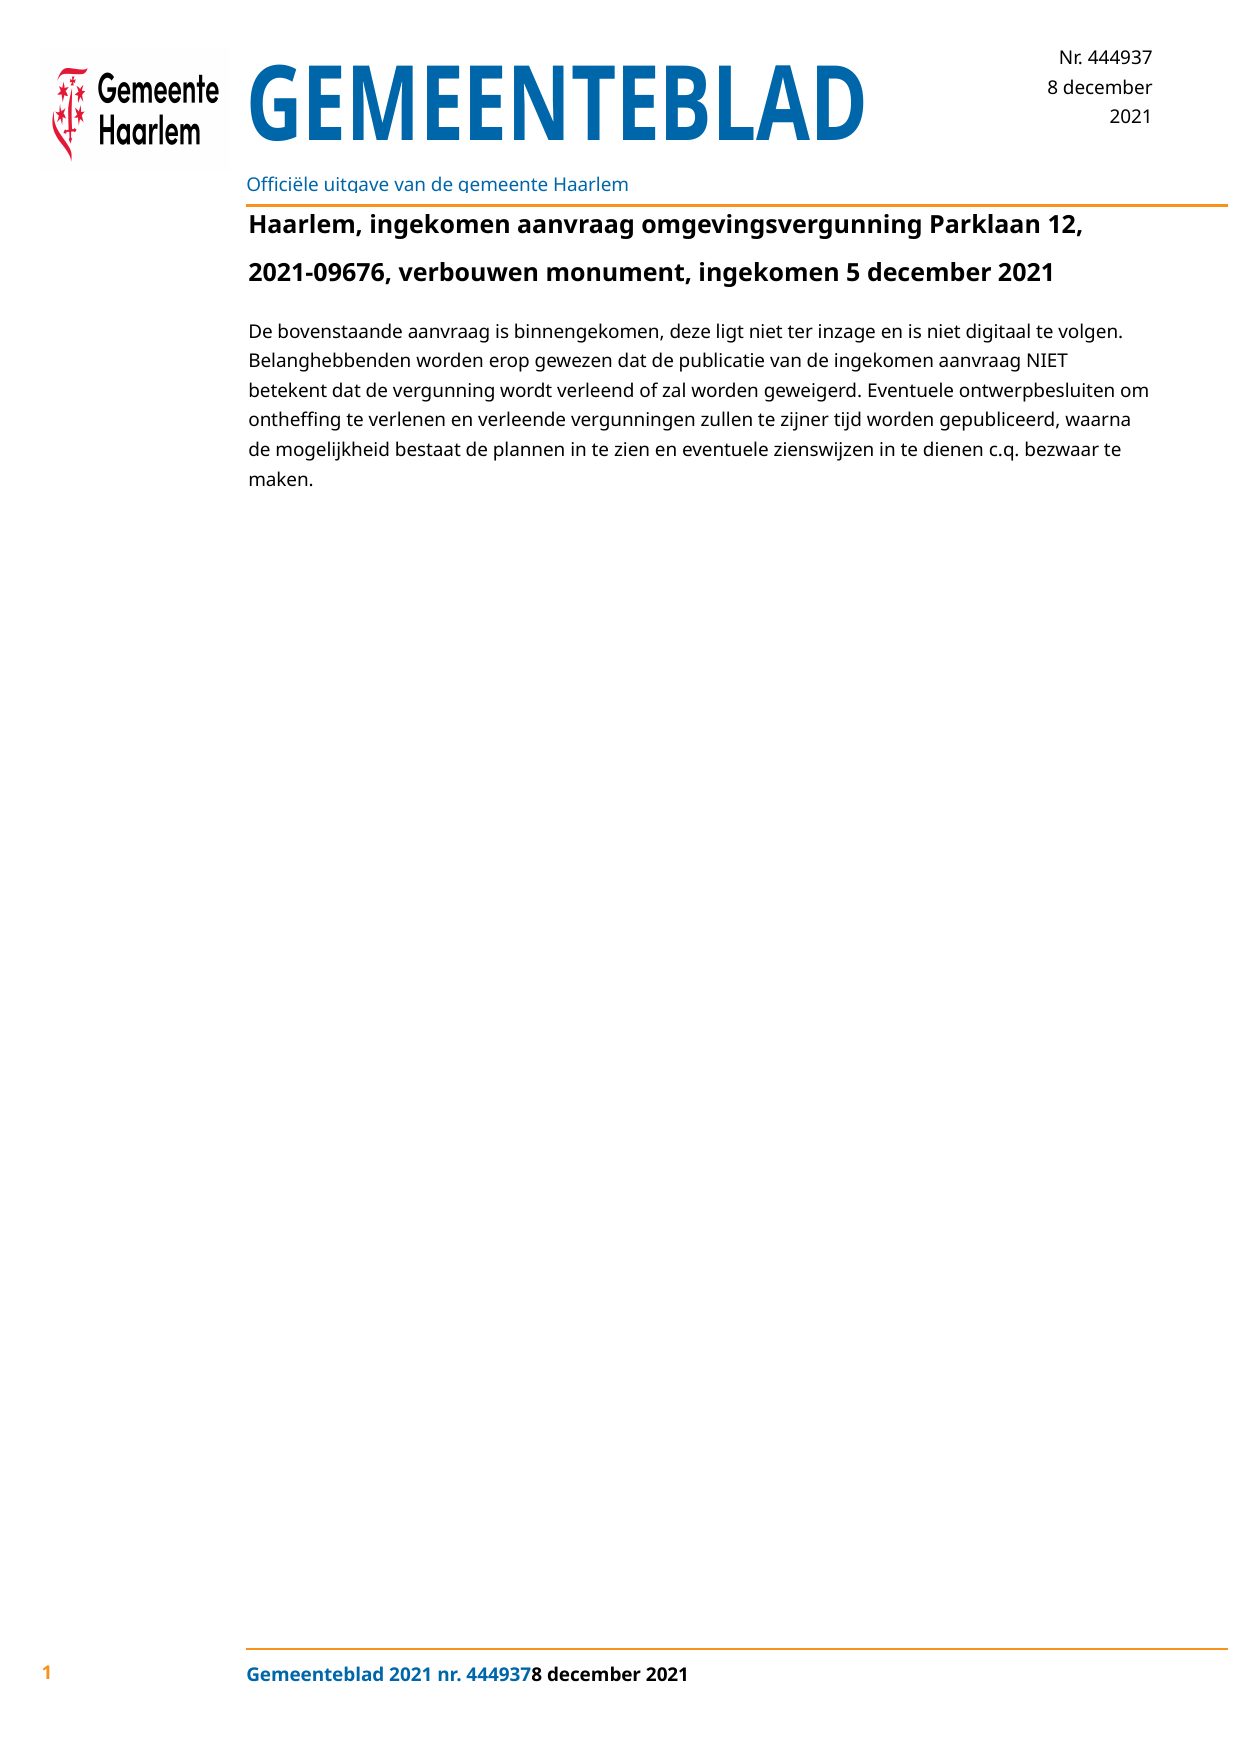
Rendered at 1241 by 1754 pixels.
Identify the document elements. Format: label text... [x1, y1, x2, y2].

picture [41, 47, 231, 172]
text De bovenstaande aanvraag is binnengekomen, deze ligt niet ter inzage en is niet digitaal te volgen. Belanghebbenden worden erop gewezen dat de publicatie van de ingekomen aanvraag NIET betekent dat de vergunning wordt verleend of zal worden geweigerd. Eventuele ontwerpbesluiten om ontheffing te verlenen en verleende vergunningen zullen te zijner tijd worden gepubliceerd, waarna de mogelijkheid bestaat de plannen in te zien en eventuele zienswijzen in te dienen c.q. bezwaar te maken. [248, 318, 1152, 492]
text Haarlem, ingekomen aanvraag omgevingsvergunning Parklaan 12, 2021-09676, verbouwen monument, ingekomen 5 december 2021 [248, 207, 1152, 288]
